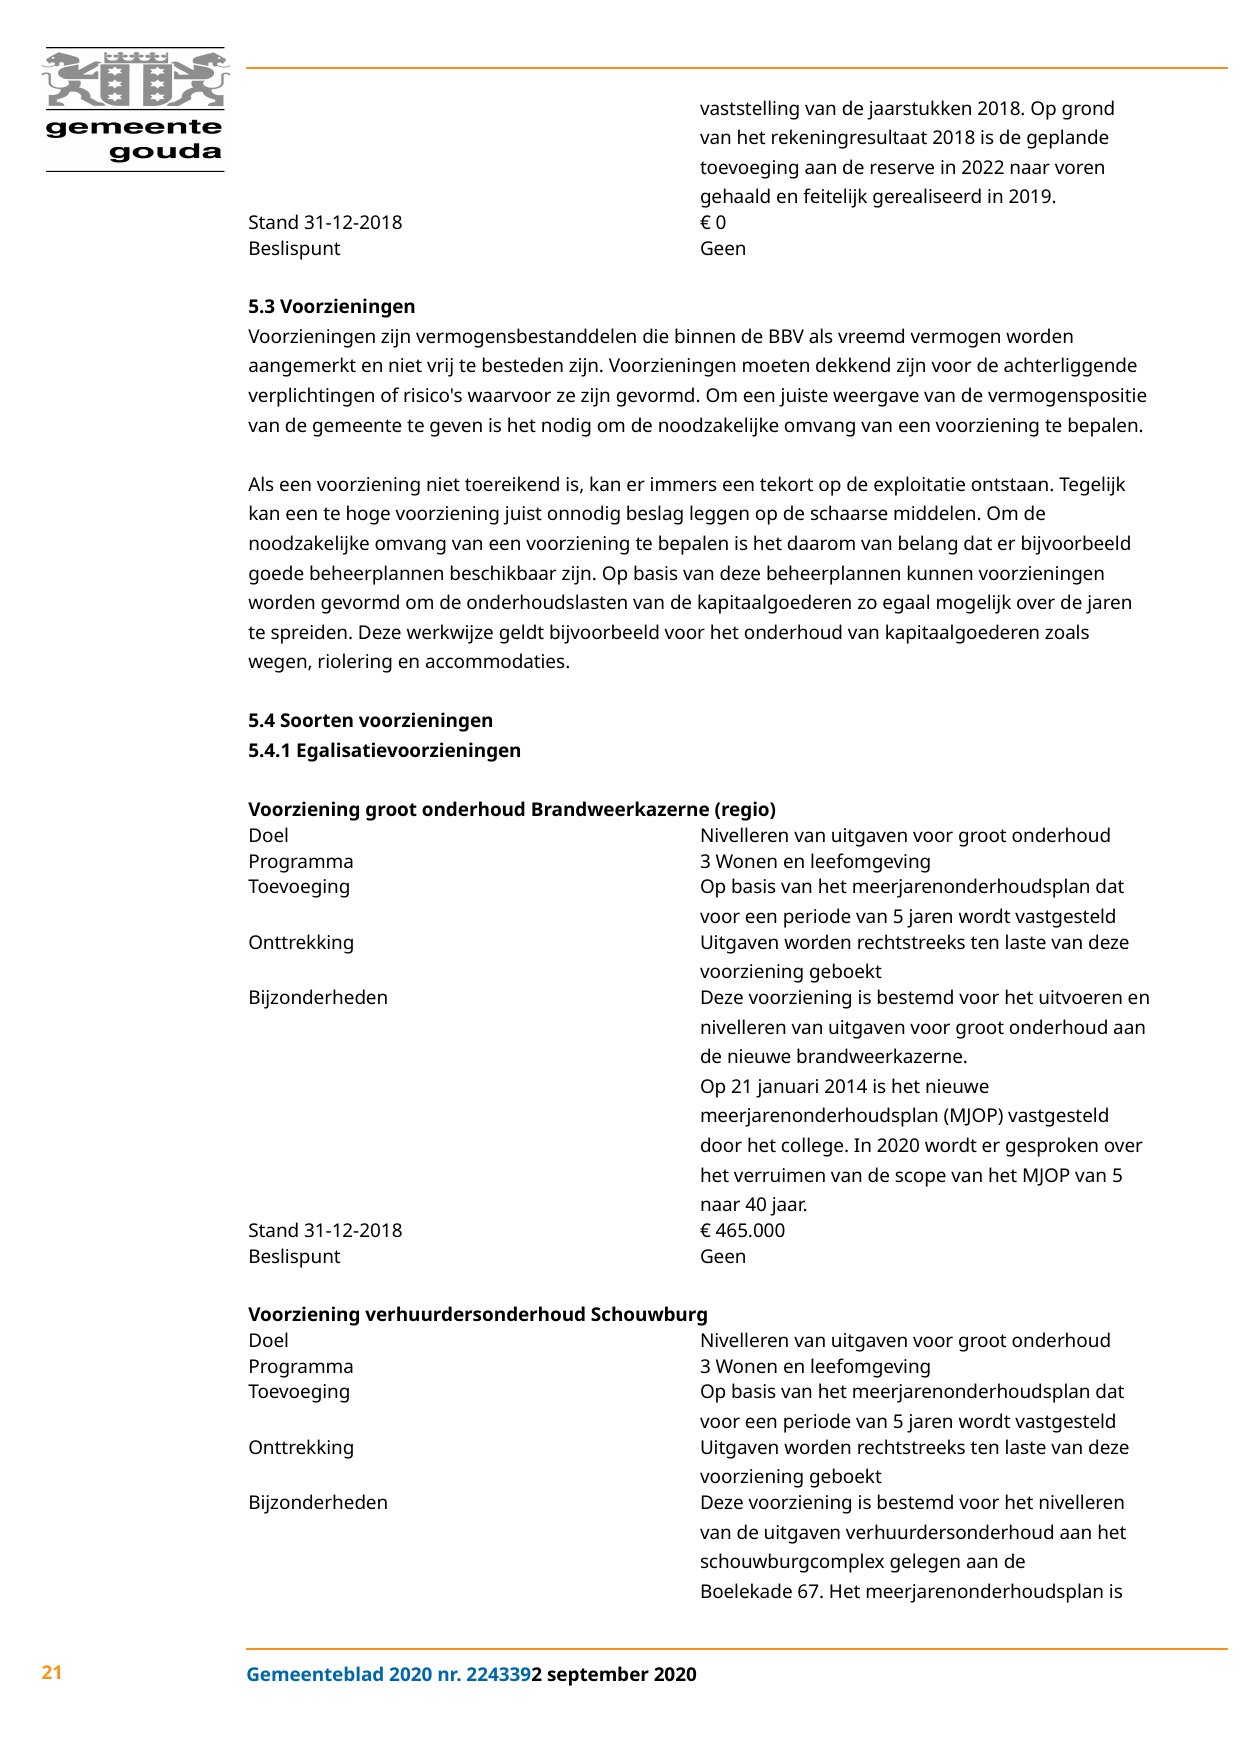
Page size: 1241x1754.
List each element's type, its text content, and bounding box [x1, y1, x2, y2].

table_cell Toevoeging [248, 874, 700, 929]
table_cell vaststelling van de jaarstukken 2018. Op grond van het rekeningresultaat 2018 is de geplande toevoeging aan de reserve in 2022 naar voren gehaald en feitelijk gerealiseerd in 2019. [700, 95, 1152, 209]
table_cell Uitgaven worden rechtstreeks ten laste van deze voorziening geboekt [700, 1434, 1152, 1489]
table_cell [248, 95, 700, 209]
table_cell Op basis van het meerjarenonderhoudsplan dat voor een periode van 5 jaren wordt vastgesteld [700, 874, 1152, 929]
table_cell 3 Wonen en leefomgeving [700, 848, 1152, 874]
text Als een voorziening niet toereikend is, kan er immers een tekort op de exploitatie ontstaan. Tegelijk kan een te hoge voorziening juist onnodig beslag leggen op de schaarse middelen. Om de noodzakelijke omvang van een voorziening te bepalen is het daarom van belang dat er bijvoorbeeld goede beheerplannen beschikbaar zijn. Op basis van deze beheerplannen kunnen voorzieningen worden gevormd om de onderhoudslasten van de kapitaalgoederen zo egaal mogelijk over de jaren te spreiden. Deze werkwijze geldt bijvoorbeeld voor het onderhoud van kapitaalgoederen zoals wegen, riolering en accommodaties. [248, 471, 1152, 674]
table_cell € 465.000 [700, 1217, 1152, 1243]
table_cell Bijzonderheden [248, 984, 700, 1217]
table_cell Stand 31-12-2018 [248, 209, 700, 235]
table_cell Deze voorziening is bestemd voor het uitvoeren en nivelleren van uitgaven voor groot onderhoud aan de nieuwe brandweerkazerne. Op 21 januari 2014 is het nieuwe meerjarenonderhoudsplan (MJOP) vastgesteld door het college. In 2020 wordt er gesproken over het verruimen van de scope van het MJOP van 5 naar 40 jaar. [700, 984, 1152, 1217]
table_cell Uitgaven worden rechtstreeks ten laste van deze voorziening geboekt [700, 929, 1152, 984]
table_cell Onttrekking [248, 1434, 700, 1489]
table_cell Geen [700, 1243, 1152, 1269]
table_cell Toevoeging [248, 1379, 700, 1434]
table_cell Beslispunt [248, 1243, 700, 1269]
table_header Voorziening groot onderhoud Brandweerkazerne (regio) [248, 797, 1152, 822]
table_cell Nivelleren van uitgaven voor groot onderhoud [700, 822, 1152, 848]
table_cell Bijzonderheden [248, 1489, 700, 1604]
text 5.4 Soorten voorzieningen [248, 708, 1152, 733]
table_cell Deze voorziening is bestemd voor het nivelleren van de uitgaven verhuurdersonderhoud aan het schouwburgcomplex gelegen aan de Boelekade 67. Het meerjarenonderhoudsplan is [700, 1489, 1152, 1604]
table_cell Beslispunt [248, 235, 700, 261]
table_cell Programma [248, 848, 700, 874]
table_cell Op basis van het meerjarenonderhoudsplan dat voor een periode van 5 jaren wordt vastgesteld [700, 1379, 1152, 1434]
table_cell Geen [700, 235, 1152, 261]
text Voorzieningen zijn vermogensbestanddelen die binnen de BBV als vreemd vermogen worden aangemerkt en niet vrij te besteden zijn. Voorzieningen moeten dekkend zijn voor de achterliggende verplichtingen of risico's waarvoor ze zijn gevormd. Om een juiste weergave van de vermogenspositie van de gemeente te geven is het nodig om de noodzakelijke omvang van een voorziening te bepalen. [248, 323, 1152, 438]
table_cell Onttrekking [248, 929, 700, 984]
table_cell Stand 31-12-2018 [248, 1217, 700, 1243]
table_cell 3 Wonen en leefomgeving [700, 1353, 1152, 1379]
table_cell Nivelleren van uitgaven voor groot onderhoud [700, 1327, 1152, 1353]
table_cell Doel [248, 1327, 700, 1353]
table_header Voorziening verhuurdersonderhoud Schouwburg [248, 1302, 1152, 1327]
text 5.4.1 Egalisatievoorzieningen [248, 737, 1152, 763]
picture [41, 47, 231, 172]
text 5.3 Voorzieningen [248, 293, 1152, 319]
table_cell Programma [248, 1353, 700, 1379]
table_cell € 0 [700, 209, 1152, 235]
table_cell Doel [248, 822, 700, 848]
